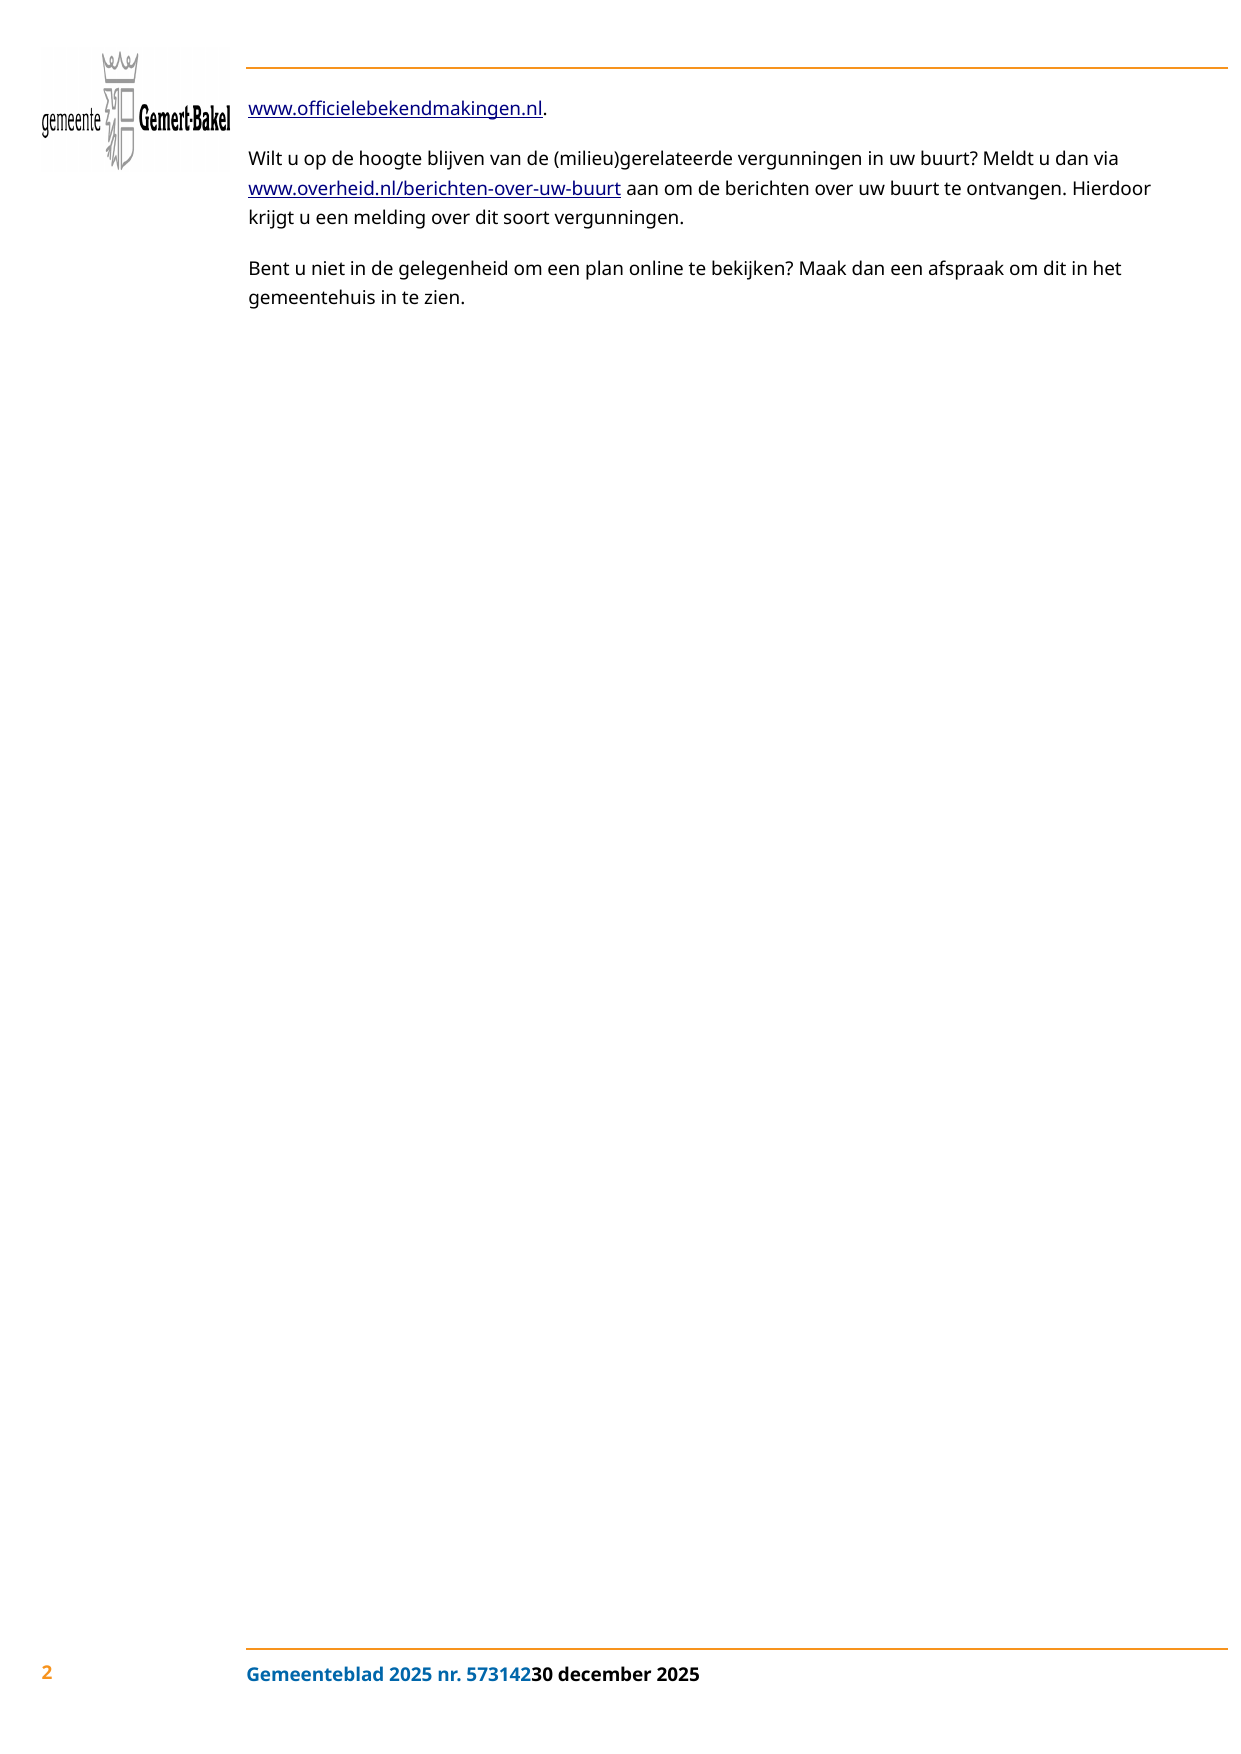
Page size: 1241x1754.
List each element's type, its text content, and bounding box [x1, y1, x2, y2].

picture [41, 47, 231, 172]
text Wilt u op de hoogte blijven van de (milieu)gerelateerde vergunningen in uw buurt? Meldt u dan via www.overheid.nl/berichten-over-uw-buurt aan om de berichten over uw buurt te ontvangen. Hierdoor krijgt u een melding over dit soort vergunningen. [248, 145, 1152, 230]
text www.officielebekendmakingen.nl. [248, 95, 1152, 121]
text Bent u niet in de gelegenheid om een plan online te bekijken? Maak dan een afspraak om dit in het gemeentehuis in te zien. [248, 255, 1152, 310]
